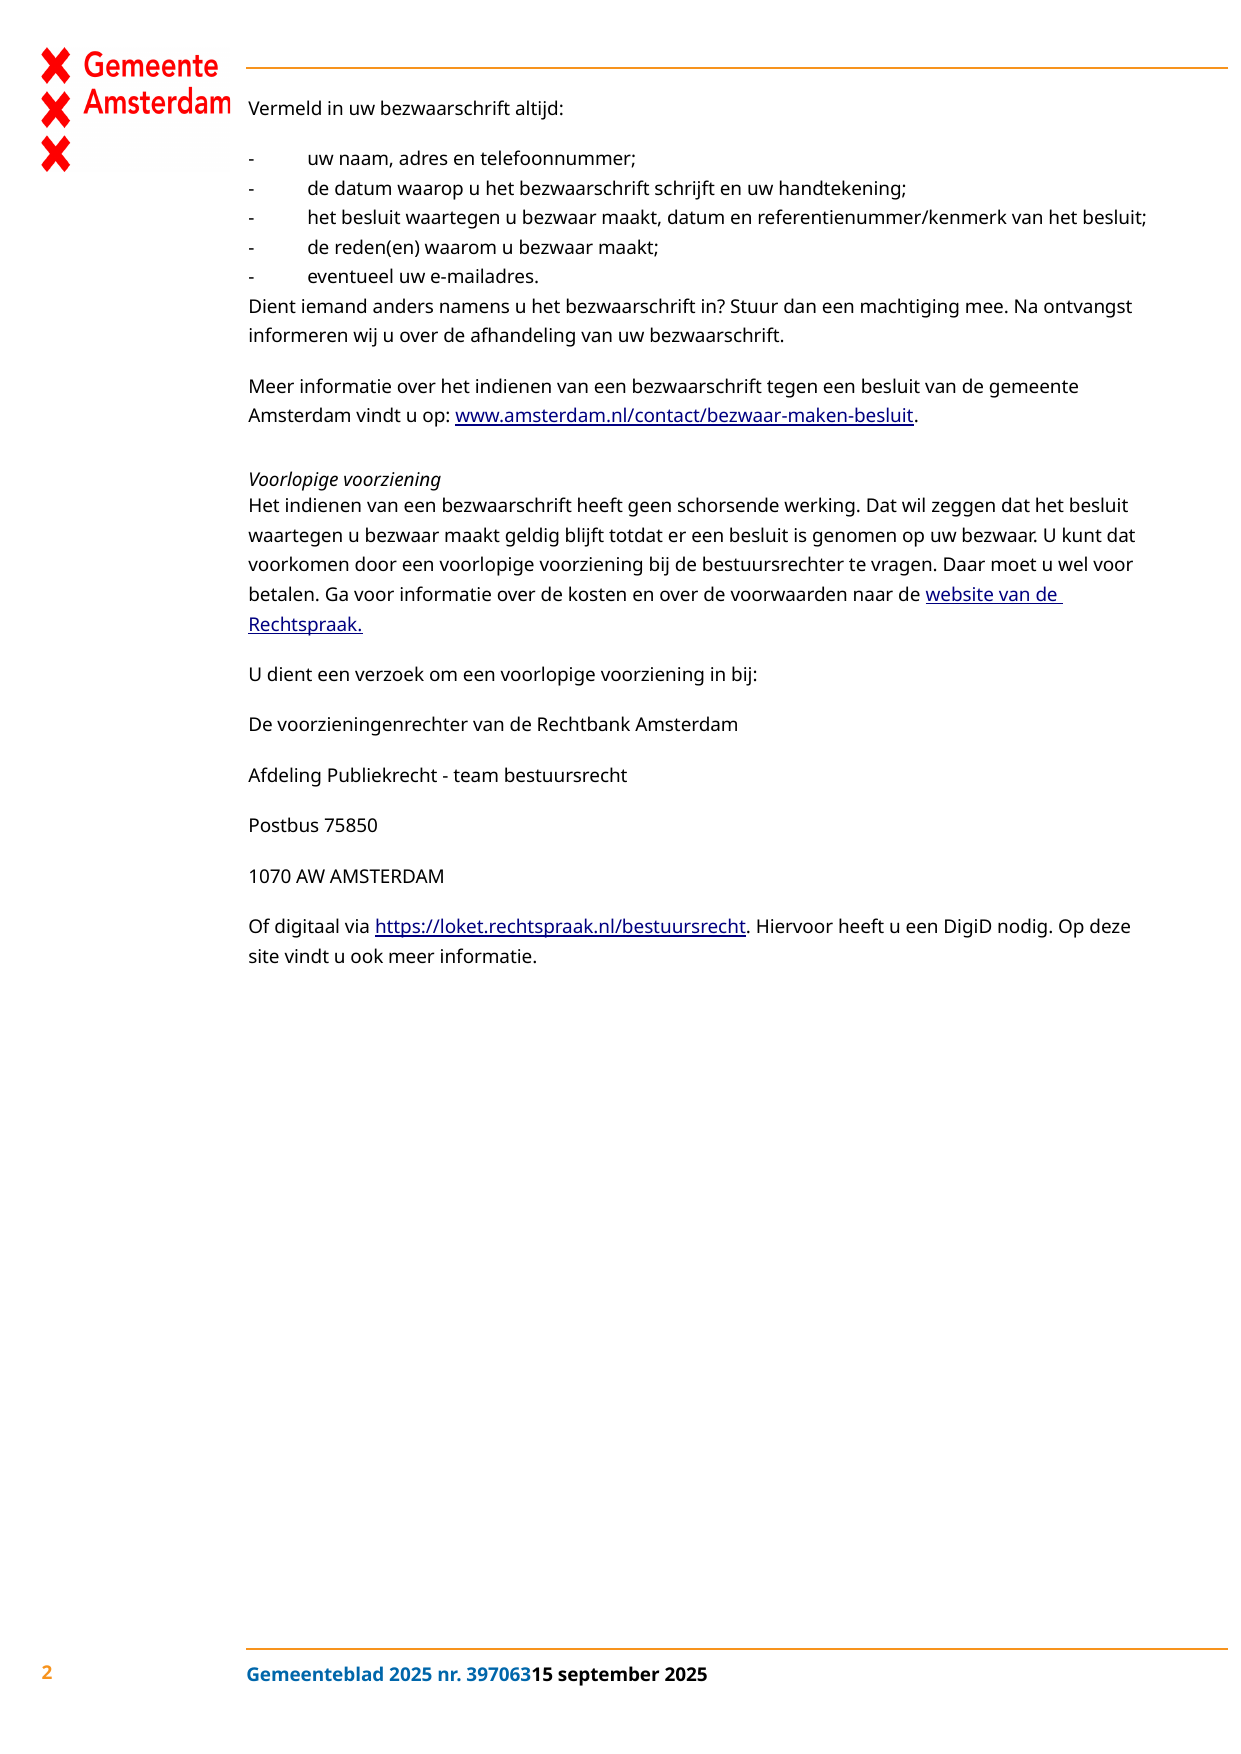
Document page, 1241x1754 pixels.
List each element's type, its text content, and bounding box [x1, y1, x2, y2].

list het besluit waartegen u bezwaar maakt, datum en referentienummer/kenmerk van het besluit; [248, 204, 1152, 230]
text U dient een verzoek om een voorlopige voorziening in bij: [248, 661, 1152, 687]
text De voorzieningenrechter van de Rechtbank Amsterdam [248, 712, 1152, 737]
picture [41, 47, 231, 172]
text Postbus 75850 [248, 812, 1152, 838]
list de reden(en) waarom u bezwaar maakt; [248, 234, 1152, 260]
text Of digitaal via https://loket.rechtspraak.nl/bestuursrecht. Hiervoor heeft u een DigiD nodig. Op deze site vindt u ook meer informatie. [248, 913, 1152, 968]
text Meer informatie over het indienen van een bezwaarschrift tegen een besluit van de gemeente Amsterdam vindt u op: www.amsterdam.nl/contact/bezwaar-maken-besluit. [248, 373, 1152, 428]
text Vermeld in uw bezwaarschrift altijd: [248, 95, 1152, 121]
text Afdeling Publiekrecht - team bestuursrecht [248, 762, 1152, 788]
text Het indienen van een bezwaarschrift heeft geen schorsende werking. Dat wil zeggen dat het besluit waartegen u bezwaar maakt geldig blijft totdat er een besluit is genomen op uw bezwaar. U kunt dat voorkomen door een voorlopige voorziening bij de bestuursrechter te vragen. Daar moet u wel voor betalen. Ga voor informatie over de kosten en over de voorwaarden naar de website van de Rechtspraak. [248, 492, 1152, 636]
list de datum waarop u het bezwaarschrift schrijft en uw handtekening; [248, 175, 1152, 201]
list uw naam, adres en telefoonnummer; [248, 145, 1152, 171]
list eventueel uw e-mailadres. [248, 263, 1152, 289]
text Dient iemand anders namens u het bezwaarschrift in? Stuur dan een machtiging mee. Na ontvangst informeren wij u over de afhandeling van uw bezwaarschrift. [248, 293, 1152, 348]
text Voorlopige voorziening [248, 467, 1152, 492]
text 1070 AW AMSTERDAM [248, 863, 1152, 888]
